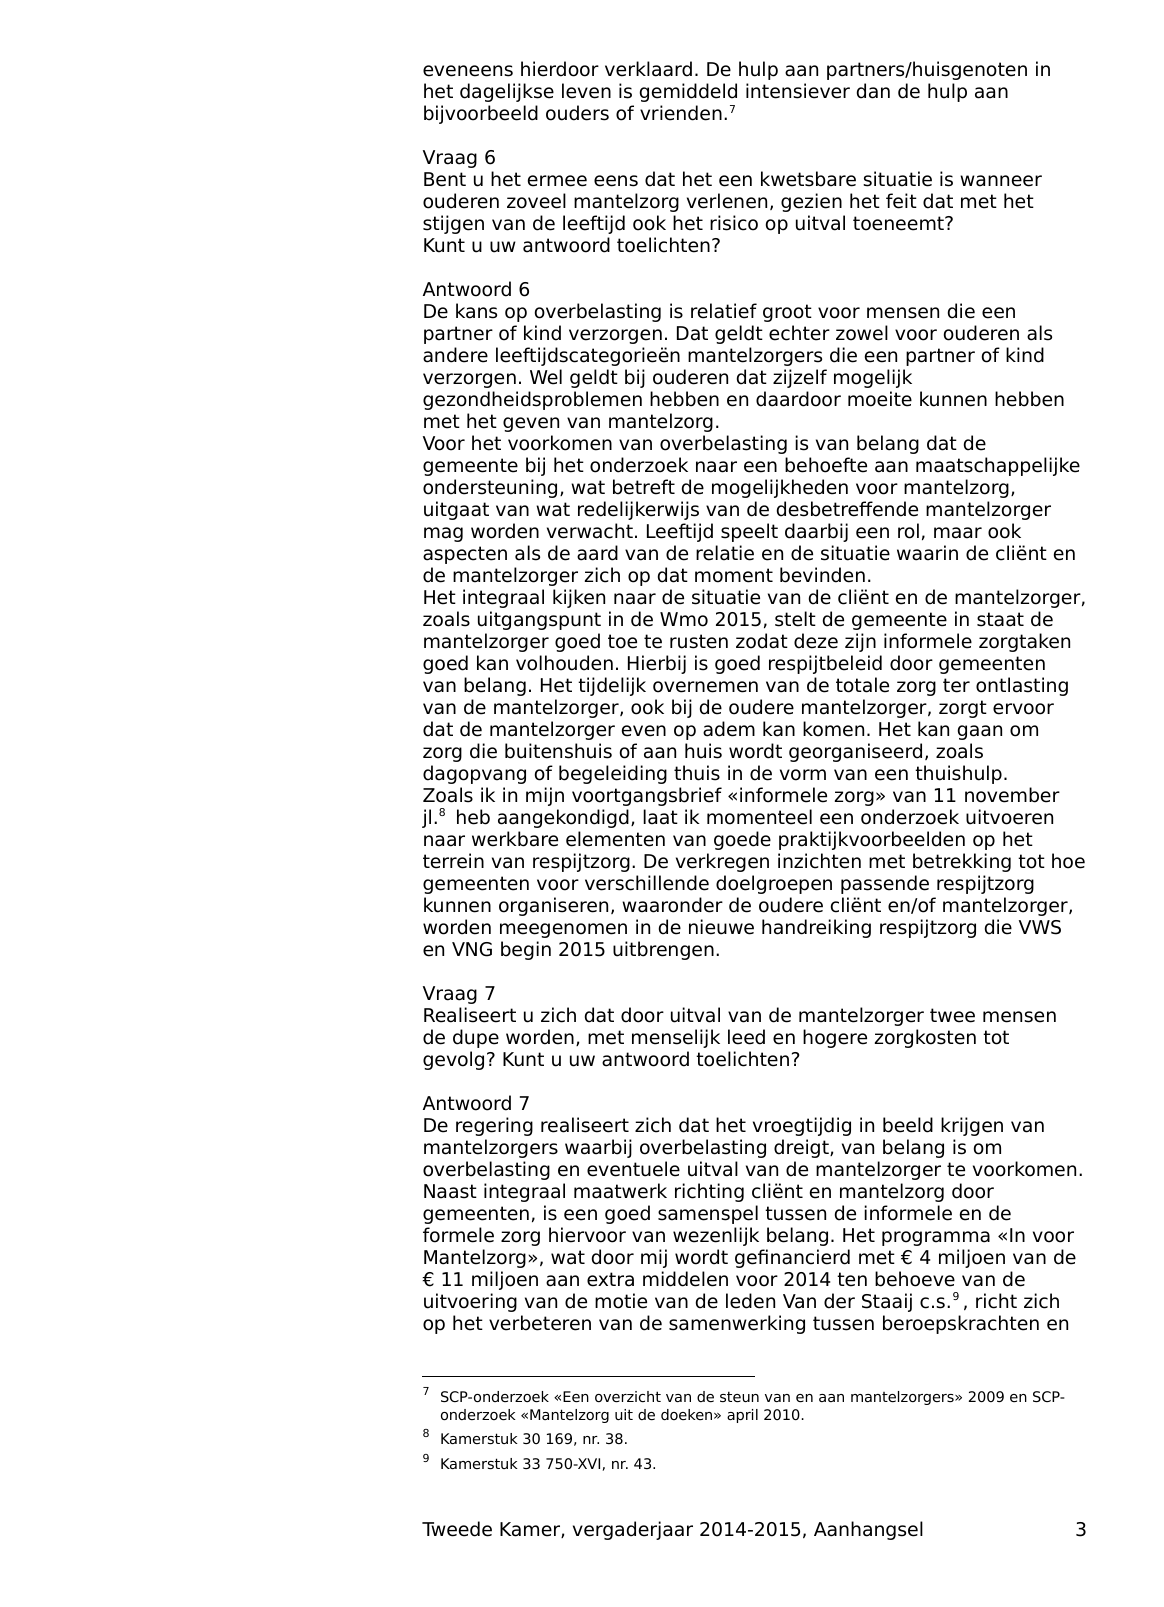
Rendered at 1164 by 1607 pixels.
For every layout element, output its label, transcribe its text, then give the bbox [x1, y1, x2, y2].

text Kamerstuk 30 169, nr. 38. [422, 1427, 1087, 1449]
text Naast integraal maatwerk richting cliënt en mantelzorg door gemeenten, is een goed samenspel tussen de informele en de formele zorg hiervoor van wezenlijk belang. Het programma «In voor Mantelzorg», wat door mij wordt gefinancierd met € 4 miljoen van de € 11 miljoen aan extra middelen voor 2014 ten behoeve van de uitvoering van de motie van de leden Van der Staaij c.s., richt zich op het verbeteren van de samenwerking tussen beroepskrachten en [422, 1181, 1087, 1335]
text Realiseert u zich dat door uitval van de mantelzorger twee mensen de dupe worden, met menselijk leed en hogere zorgkosten tot gevolg? Kunt u uw antwoord toelichten? [422, 1005, 1087, 1071]
text Voor het voorkomen van overbelasting is van belang dat de gemeente bij het onderzoek naar een behoefte aan maatschappelijke ondersteuning, wat betreft de mogelijkheden voor mantelzorg, uitgaat van wat redelijkerwijs van de desbetreffende mantelzorger mag worden verwacht. Leeftijd speelt daarbij een rol, maar ook aspecten als de aard van de relatie en de situatie waarin de cliënt en de mantelzorger zich op dat moment bevinden. [422, 433, 1087, 587]
text Zoals ik in mijn voortgangsbrief «informele zorg» van 11 november jl. heb aangekondigd, laat ik momenteel een onderzoek uitvoeren naar werkbare elementen van goede praktijkvoorbeelden op het terrein van respijtzorg. De verkregen inzichten met betrekking tot hoe gemeenten voor verschillende doelgroepen passende respijtzorg kunnen organiseren, waaronder de oudere cliënt en/of mantelzorger, worden meegenomen in de nieuwe handreiking respijtzorg die VWS en VNG begin 2015 uitbrengen. [422, 785, 1087, 961]
text De kans op overbelasting is relatief groot voor mensen die een partner of kind verzorgen. Dat geldt echter zowel voor ouderen als andere leeftijdscategorieën mantelzorgers die een partner of kind verzorgen. Wel geldt bij ouderen dat zijzelf mogelijk gezondheidsproblemen hebben en daardoor moeite kunnen hebben met het geven van mantelzorg. [422, 301, 1087, 433]
text De regering realiseert zich dat het vroegtijdig in beeld krijgen van mantelzorgers waarbij overbelasting dreigt, van belang is om overbelasting en eventuele uitval van de mantelzorger te voorkomen. [422, 1115, 1087, 1181]
text Kamerstuk 33 750-XVI, nr. 43. [422, 1452, 1087, 1474]
text Antwoord 7 [422, 1093, 1087, 1115]
text Kunt u uw antwoord toelichten? [422, 235, 1087, 257]
text Vraag 6 [422, 147, 1087, 169]
text Antwoord 6 [422, 279, 1087, 301]
text Vraag 7 [422, 983, 1087, 1005]
text Bent u het ermee eens dat het een kwetsbare situatie is wanneer ouderen zoveel mantelzorg verlenen, gezien het feit dat met het stijgen van de leeftijd ook het risico op uitval toeneemt? [422, 169, 1087, 235]
text Het integraal kijken naar de situatie van de cliënt en de mantelzorger, zoals uitgangspunt in de Wmo 2015, stelt de gemeente in staat de mantelzorger goed toe te rusten zodat deze zijn informele zorgtaken goed kan volhouden. Hierbij is goed respijtbeleid door gemeenten van belang. Het tijdelijk overnemen van de totale zorg ter ontlasting van de mantelzorger, ook bij de oudere mantelzorger, zorgt ervoor dat de mantelzorger even op adem kan komen. Het kan gaan om zorg die buitenshuis of aan huis wordt georganiseerd, zoals dagopvang of begeleiding thuis in de vorm van een thuishulp. [422, 587, 1087, 785]
text eveneens hierdoor verklaard. De hulp aan partners/huisgenoten in het dagelijkse leven is gemiddeld intensiever dan de hulp aan bijvoorbeeld ouders of vrienden. [422, 59, 1087, 125]
text SCP-onderzoek «Een overzicht van de steun van en aan mantelzorgers» 2009 en SCP-onderzoek «Mantelzorg uit de doeken» april 2010. [422, 1385, 1087, 1424]
